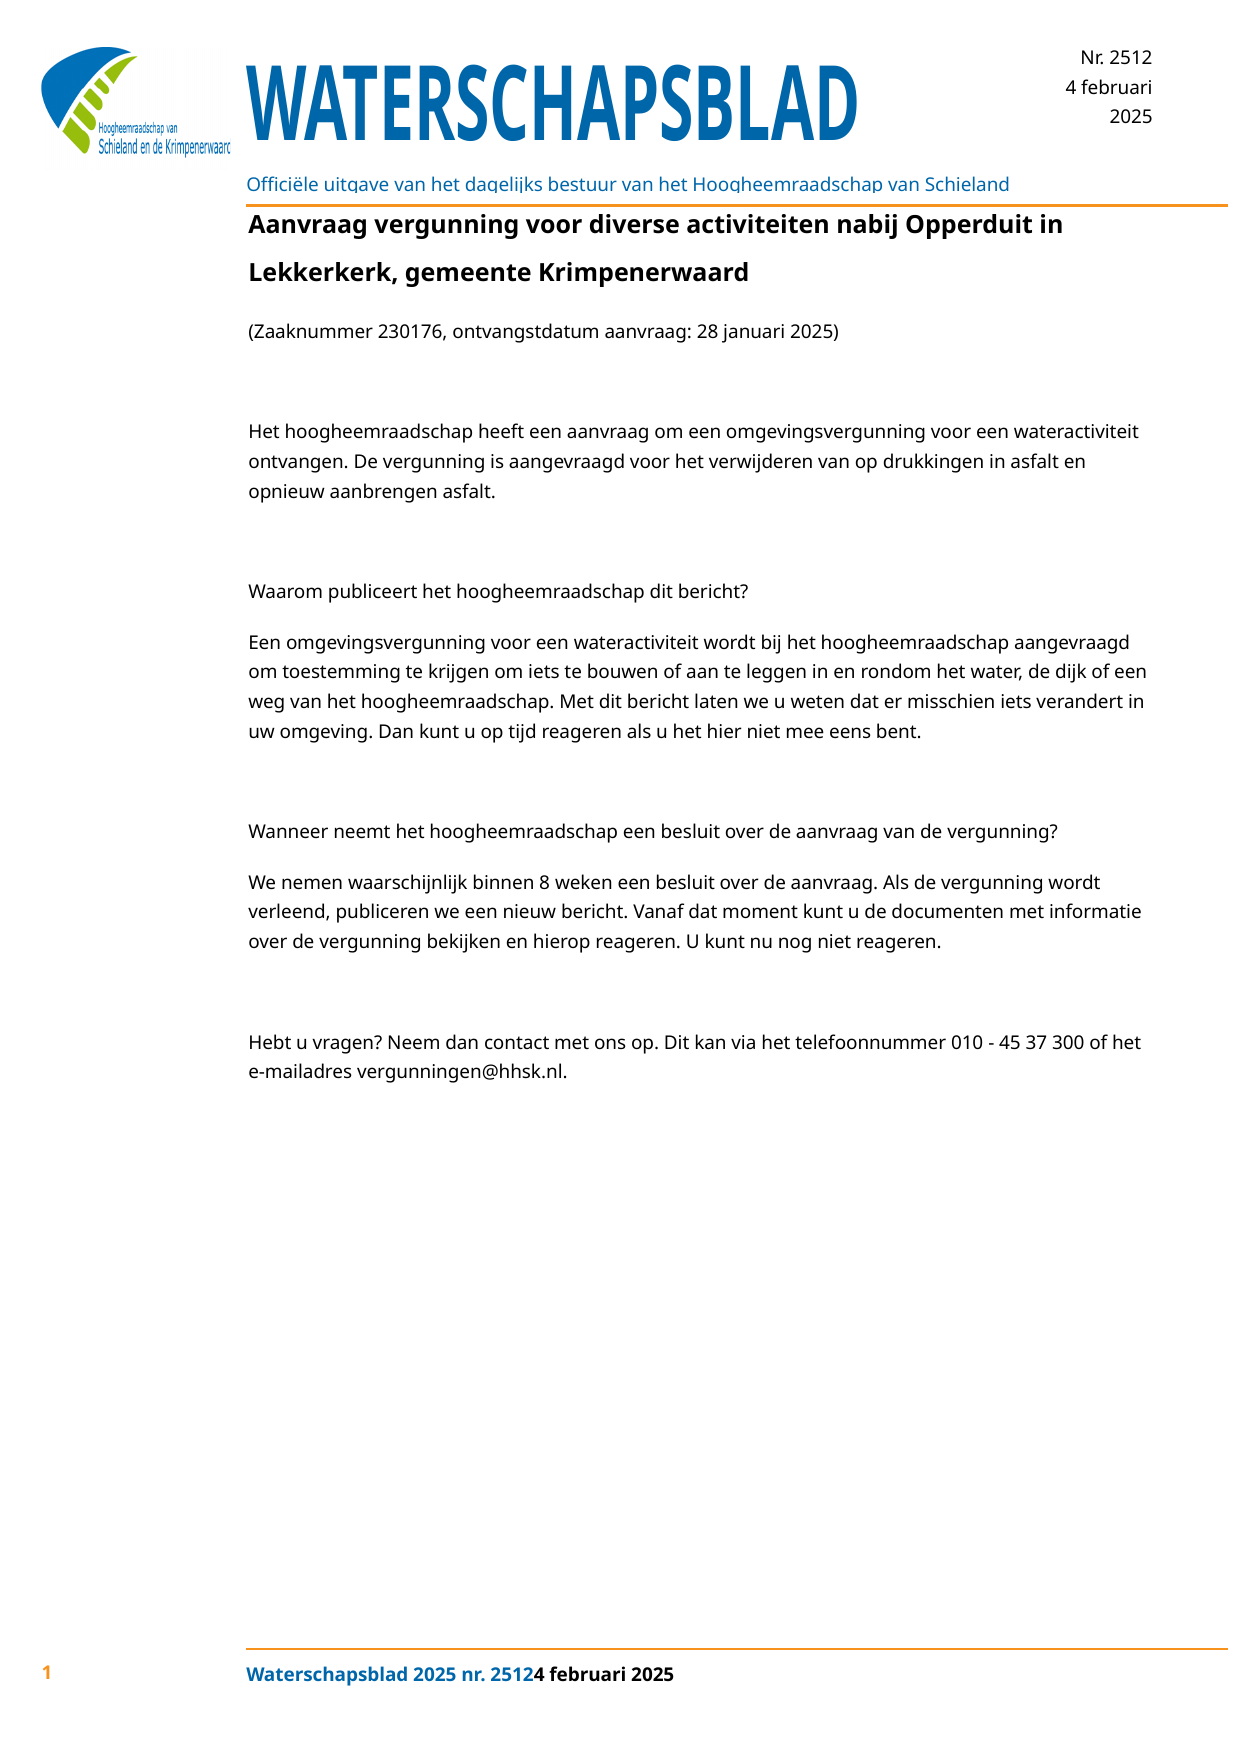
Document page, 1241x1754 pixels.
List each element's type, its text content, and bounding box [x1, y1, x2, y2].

text Wanneer neemt het hoogheemraadschap een besluit over de aanvraag van de vergunning? [248, 819, 1152, 844]
text Het hoogheemraadschap heeft een aanvraag om een omgevingsvergunning voor een wateractiviteit ontvangen. De vergunning is aangevraagd voor het verwijderen van op drukkingen in asfalt en opnieuw aanbrengen asfalt. [248, 419, 1152, 504]
text We nemen waarschijnlijk binnen 8 weken een besluit over de aanvraag. Als de vergunning wordt verleend, publiceren we een nieuw bericht. Vanaf dat moment kunt u de documenten met informatie over de vergunning bekijken en hierop reageren. U kunt nu nog niet reageren. [248, 869, 1152, 954]
text Een omgevingsvergunning voor een wateractiviteit wordt bij het hoogheemraadschap aangevraagd om toestemming te krijgen om iets te bouwen of aan te leggen in en rondom het water, de dijk of een weg van het hoogheemraadschap. Met dit bericht laten we u weten dat er misschien iets verandert in uw omgeving. Dan kunt u op tijd reageren als u het hier niet mee eens bent. [248, 629, 1152, 744]
text Aanvraag vergunning voor diverse activiteiten nabij Opperduit in Lekkerkerk, gemeente Krimpenerwaard [248, 207, 1152, 288]
picture [41, 47, 231, 172]
text (Zaaknummer 230176, ontvangstdatum aanvraag: 28 januari 2025) [248, 318, 1152, 344]
text Waarom publiceert het hoogheemraadschap dit bericht? [248, 579, 1152, 604]
text Hebt u vragen? Neem dan contact met ons op. Dit kan via het telefoonnummer 010 - 45 37 300 of het e-mailadres vergunningen@hhsk.nl. [248, 1029, 1152, 1084]
